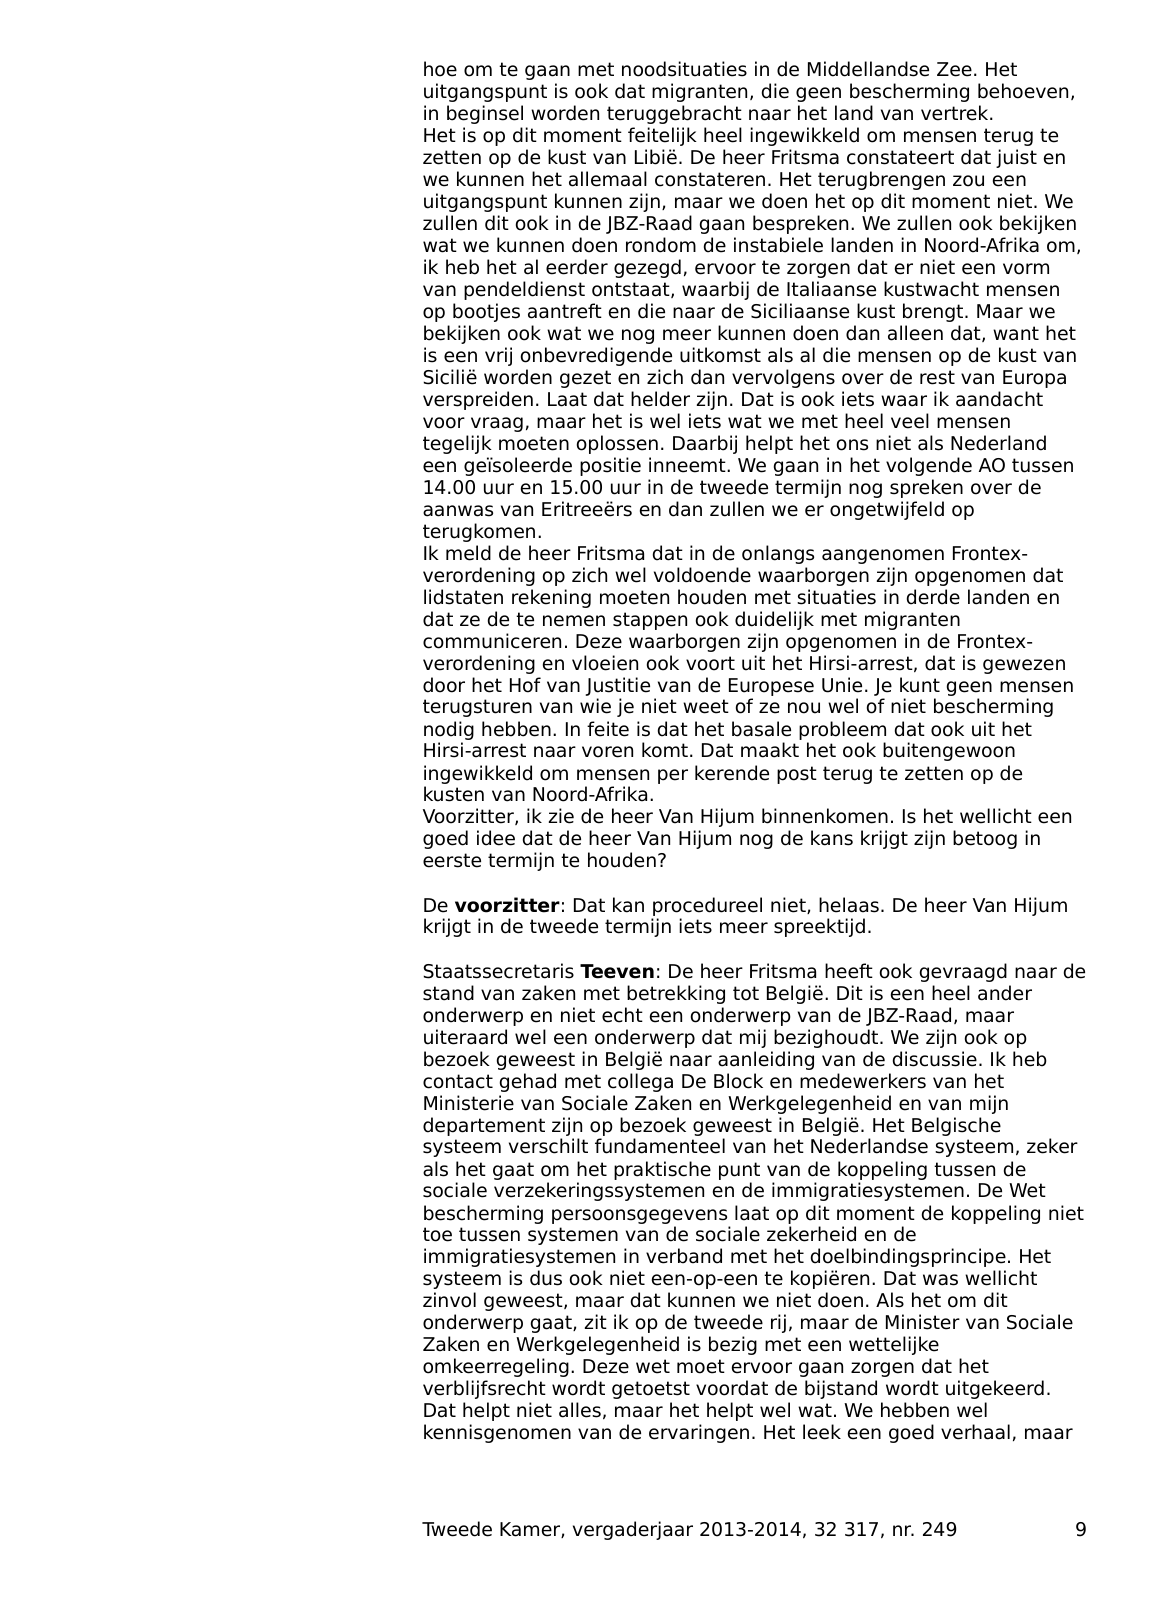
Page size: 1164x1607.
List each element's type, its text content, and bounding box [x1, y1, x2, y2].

text Het is op dit moment feitelijk heel ingewikkeld om mensen terug te zetten op de kust van Libië. De heer Fritsma constateert dat juist en we kunnen het allemaal constateren. Het terugbrengen zou een uitgangspunt kunnen zijn, maar we doen het op dit moment niet. We zullen dit ook in de JBZ-Raad gaan bespreken. We zullen ook bekijken wat we kunnen doen rondom de instabiele landen in Noord-Afrika om, ik heb het al eerder gezegd, ervoor te zorgen dat er niet een vorm van pendeldienst ontstaat, waarbij de Italiaanse kustwacht mensen op bootjes aantreft en die naar de Siciliaanse kust brengt. Maar we bekijken ook wat we nog meer kunnen doen dan alleen dat, want het is een vrij onbevredigende uitkomst als al die mensen op de kust van Sicilië worden gezet en zich dan vervolgens over de rest van Europa verspreiden. Laat dat helder zijn. Dat is ook iets waar ik aandacht voor vraag, maar het is wel iets wat we met heel veel mensen tegelijk moeten oplossen. Daarbij helpt het ons niet als Nederland een geïsoleerde positie inneemt. We gaan in het volgende AO tussen 14.00 uur en 15.00 uur in de tweede termijn nog spreken over de aanwas van Eritreeërs en dan zullen we er ongetwijfeld op terugkomen. [422, 125, 1087, 543]
text Ik meld de heer Fritsma dat in de onlangs aangenomen Frontex-verordening op zich wel voldoende waarborgen zijn opgenomen dat lidstaten rekening moeten houden met situaties in derde landen en dat ze de te nemen stappen ook duidelijk met migranten communiceren. Deze waarborgen zijn opgenomen in de Frontex-verordening en vloeien ook voort uit het Hirsi-arrest, dat is gewezen door het Hof van Justitie van de Europese Unie. Je kunt geen mensen terugsturen van wie je niet weet of ze nou wel of niet bescherming nodig hebben. In feite is dat het basale probleem dat ook uit het Hirsi-arrest naar voren komt. Dat maakt het ook buitengewoon ingewikkeld om mensen per kerende post terug te zetten op de kusten van Noord-Afrika. [422, 543, 1087, 806]
text Staatssecretaris Teeven: De heer Fritsma heeft ook gevraagd naar de stand van zaken met betrekking tot België. Dit is een heel ander onderwerp en niet echt een onderwerp van de JBZ-Raad, maar uiteraard wel een onderwerp dat mij bezighoudt. We zijn ook op bezoek geweest in België naar aanleiding van de discussie. Ik heb contact gehad met collega De Block en medewerkers van het Ministerie van Sociale Zaken en Werkgelegenheid en van mijn departement zijn op bezoek geweest in België. Het Belgische systeem verschilt fundamenteel van het Nederlandse systeem, zeker als het gaat om het praktische punt van de koppeling tussen de sociale verzekeringssystemen en de immigratiesystemen. De Wet bescherming persoonsgegevens laat op dit moment de koppeling niet toe tussen systemen van de sociale zekerheid en de immigratiesystemen in verband met het doelbindingsprincipe. Het systeem is dus ook niet een-op-een te kopiëren. Dat was wellicht zinvol geweest, maar dat kunnen we niet doen. Als het om dit onderwerp gaat, zit ik op de tweede rij, maar de Minister van Sociale Zaken en Werkgelegenheid is bezig met een wettelijke omkeerregeling. Deze wet moet ervoor gaan zorgen dat het verblijfsrecht wordt getoetst voordat de bijstand wordt uitgekeerd. Dat helpt niet alles, maar het helpt wel wat. We hebben wel kennisgenomen van de ervaringen. Het leek een goed verhaal, maar [422, 961, 1087, 1444]
text hoe om te gaan met noodsituaties in de Middellandse Zee. Het uitgangspunt is ook dat migranten, die geen bescherming behoeven, in beginsel worden teruggebracht naar het land van vertrek. [422, 59, 1087, 125]
text Voorzitter, ik zie de heer Van Hijum binnenkomen. Is het wellicht een goed idee dat de heer Van Hijum nog de kans krijgt zijn betoog in eerste termijn te houden? [422, 806, 1087, 872]
text De voorzitter: Dat kan procedureel niet, helaas. De heer Van Hijum krijgt in de tweede termijn iets meer spreektijd. [422, 894, 1087, 938]
